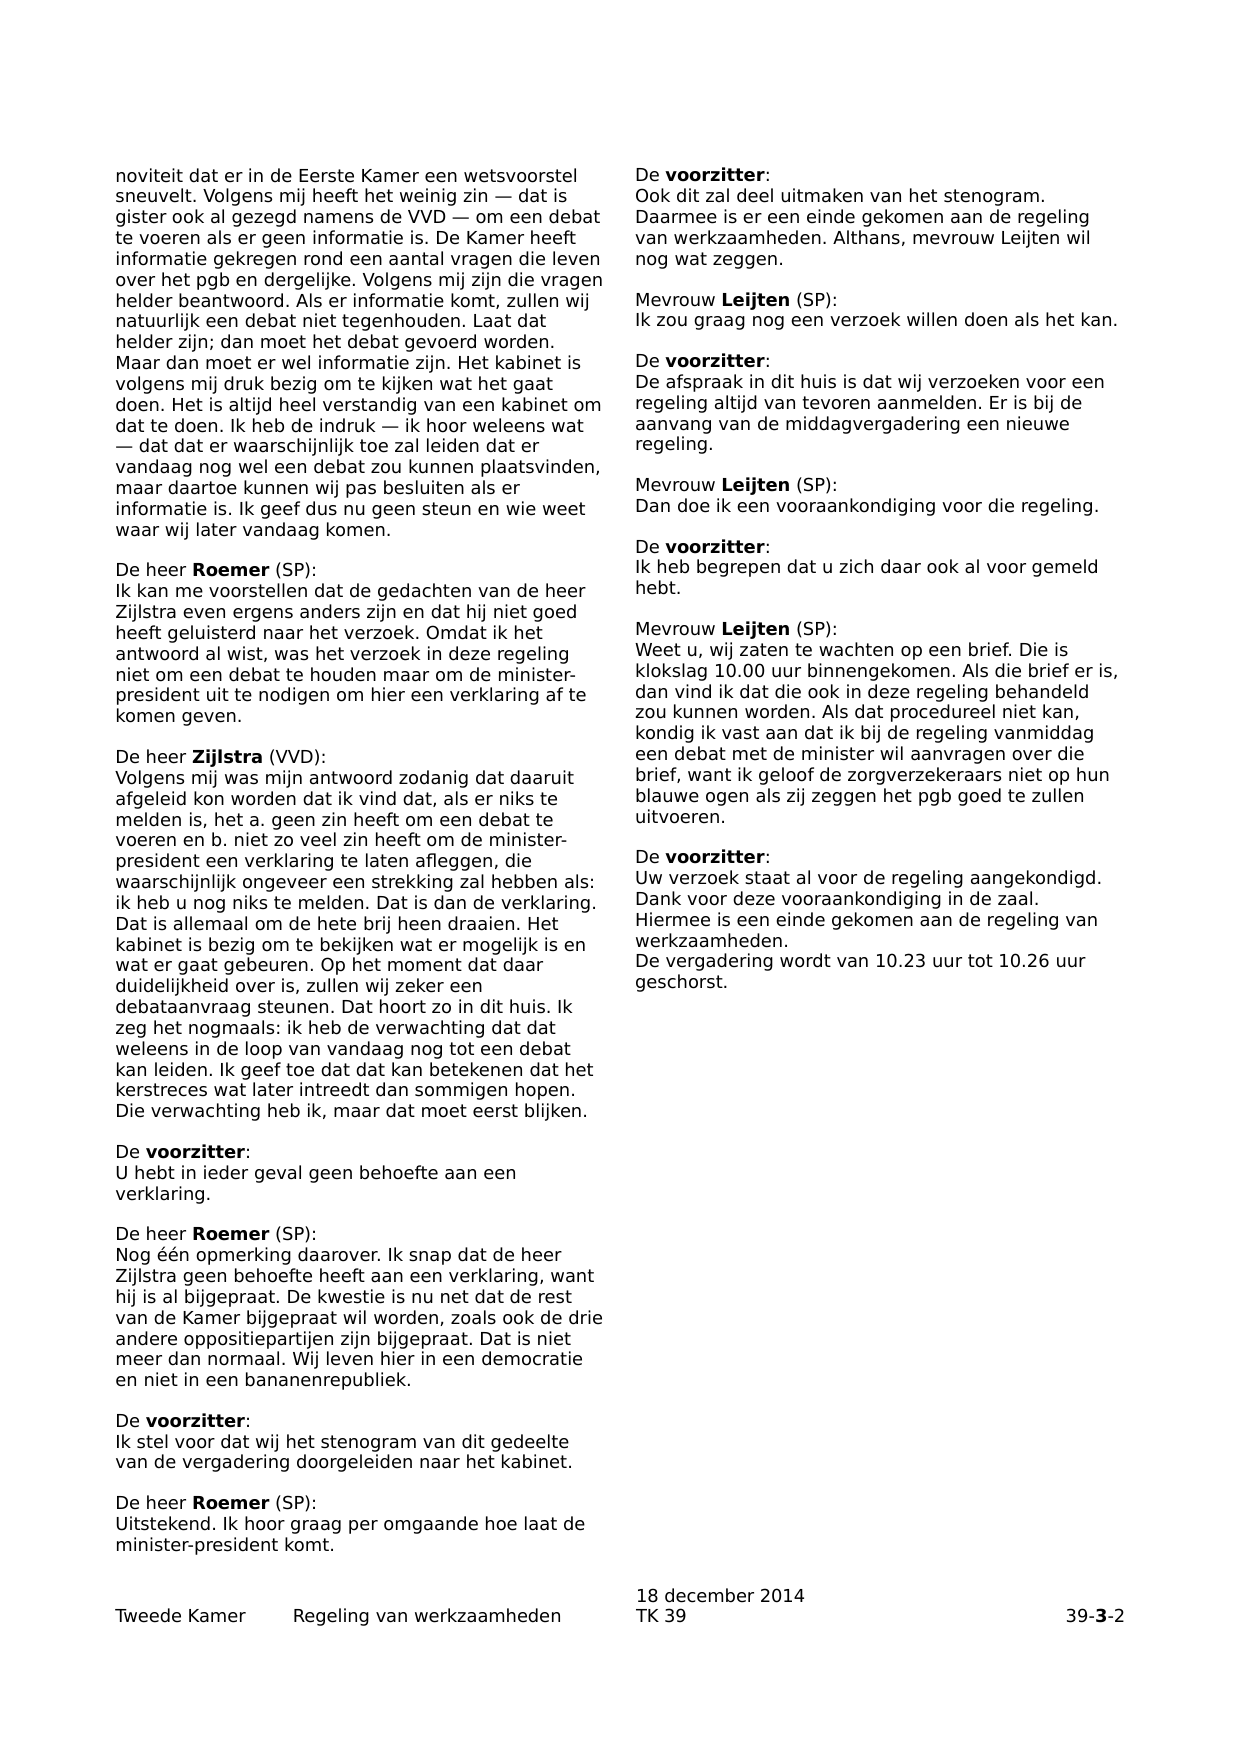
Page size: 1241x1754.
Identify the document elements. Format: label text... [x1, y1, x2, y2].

text Mevrouw Leijten (SP): [635, 289, 1125, 310]
text Mevrouw Leijten (SP): [635, 475, 1125, 496]
text Ook dit zal deel uitmaken van het stenogram. [635, 186, 1125, 207]
text Ik zou graag nog een verzoek willen doen als het kan. [635, 310, 1125, 331]
text De voorzitter: [635, 165, 1125, 186]
text Ik heb begrepen dat u zich daar ook al voor gemeld hebt. [635, 557, 1125, 599]
text De heer Zijlstra (VVD): [115, 747, 605, 768]
text De voorzitter: [115, 1411, 605, 1431]
text Weet u, wij zaten te wachten op een brief. Die is klokslag 10.00 uur binnengekomen. Als die brief er is, dan vind ik dat die ook in deze regeling behandeld zou kunnen worden. Als dat procedureel niet kan, kondig ik vast aan dat ik bij de regeling vanmiddag een debat met de minister wil aanvragen over die brief, want ik geloof de zorgverzekeraars niet op hun blauwe ogen als zij zeggen het pgb goed te zullen uitvoeren. [635, 640, 1125, 827]
text Nog één opmerking daarover. Ik snap dat de heer Zijlstra geen behoefte heeft aan een verklaring, want hij is al bijgepraat. De kwestie is nu net dat de rest van de Kamer bijgepraat wil worden, zoals ook de drie andere oppositiepartijen zijn bijgepraat. Dat is niet meer dan normaal. Wij leven hier in een democratie en niet in een bananenrepubliek. [115, 1245, 605, 1391]
text Volgens mij was mijn antwoord zodanig dat daaruit afgeleid kon worden dat ik vind dat, als er niks te melden is, het a. geen zin heeft om een debat te voeren en b. niet zo veel zin heeft om de minister-president een verklaring te laten afleggen, die waarschijnlijk ongeveer een strekking zal hebben als: ik heb u nog niks te melden. Dat is dan de verklaring. Dat is allemaal om de hete brij heen draaien. Het kabinet is bezig om te bekijken wat er mogelijk is en wat er gaat gebeuren. Op het moment dat daar duidelijkheid over is, zullen wij zeker een debataanvraag steunen. Dat hoort zo in dit huis. Ik zeg het nogmaals: ik heb de verwachting dat dat weleens in de loop van vandaag nog tot een debat kan leiden. Ik geef toe dat dat kan betekenen dat het kerstreces wat later intreedt dan sommigen hopen. Die verwachting heb ik, maar dat moet eerst blijken. [115, 768, 605, 1122]
text U hebt in ieder geval geen behoefte aan een verklaring. [115, 1162, 605, 1204]
text De voorzitter: [635, 351, 1125, 372]
text De heer Roemer (SP): [115, 560, 605, 581]
text noviteit dat er in de Eerste Kamer een wetsvoorstel sneuvelt. Volgens mij heeft het weinig zin — dat is gister ook al gezegd namens de VVD — om een debat te voeren als er geen informatie is. De Kamer heeft informatie gekregen rond een aantal vragen die leven over het pgb en dergelijke. Volgens mij zijn die vragen helder beantwoord. Als er informatie komt, zullen wij natuurlijk een debat niet tegenhouden. Laat dat helder zijn; dan moet het debat gevoerd worden. Maar dan moet er wel informatie zijn. Het kabinet is volgens mij druk bezig om te kijken wat het gaat doen. Het is altijd heel verstandig van een kabinet om dat te doen. Ik heb de indruk — ik hoor weleens wat — dat dat er waarschijnlijk toe zal leiden dat er vandaag nog wel een debat zou kunnen plaatsvinden, maar daartoe kunnen wij pas besluiten als er informatie is. Ik geef dus nu geen steun en wie weet waar wij later vandaag komen. [115, 165, 605, 540]
text Ik stel voor dat wij het stenogram van dit gedeelte van de vergadering doorgeleiden naar het kabinet. [115, 1431, 605, 1473]
text De vergadering wordt van 10.23 uur tot 10.26 uur geschorst. [635, 951, 1125, 993]
text De afspraak in dit huis is dat wij verzoeken voor een regeling altijd van tevoren aanmelden. Er is bij de aanvang van de middagvergadering een nieuwe regeling. [635, 372, 1125, 455]
text Mevrouw Leijten (SP): [635, 619, 1125, 640]
text De voorzitter: [635, 537, 1125, 557]
text Dan doe ik een vooraankondiging voor die regeling. [635, 496, 1125, 517]
text De heer Roemer (SP): [115, 1224, 605, 1245]
text Daarmee is er een einde gekomen aan de regeling van werkzaamheden. Althans, mevrouw Leijten wil nog wat zeggen. [635, 207, 1125, 269]
text De voorzitter: [635, 847, 1125, 868]
text Uitstekend. Ik hoor graag per omgaande hoe laat de minister-president komt. [115, 1514, 605, 1556]
text Hiermee is een einde gekomen aan de regeling van werkzaamheden. [635, 909, 1125, 951]
text De voorzitter: [115, 1142, 605, 1162]
text De heer Roemer (SP): [115, 1493, 605, 1514]
text Ik kan me voorstellen dat de gedachten van de heer Zijlstra even ergens anders zijn en dat hij niet goed heeft geluisterd naar het verzoek. Omdat ik het antwoord al wist, was het verzoek in deze regeling niet om een debat te houden maar om de minister-president uit te nodigen om hier een verklaring af te komen geven. [115, 581, 605, 727]
text Uw verzoek staat al voor de regeling aangekondigd. Dank voor deze vooraankondiging in de zaal. [635, 868, 1125, 909]
